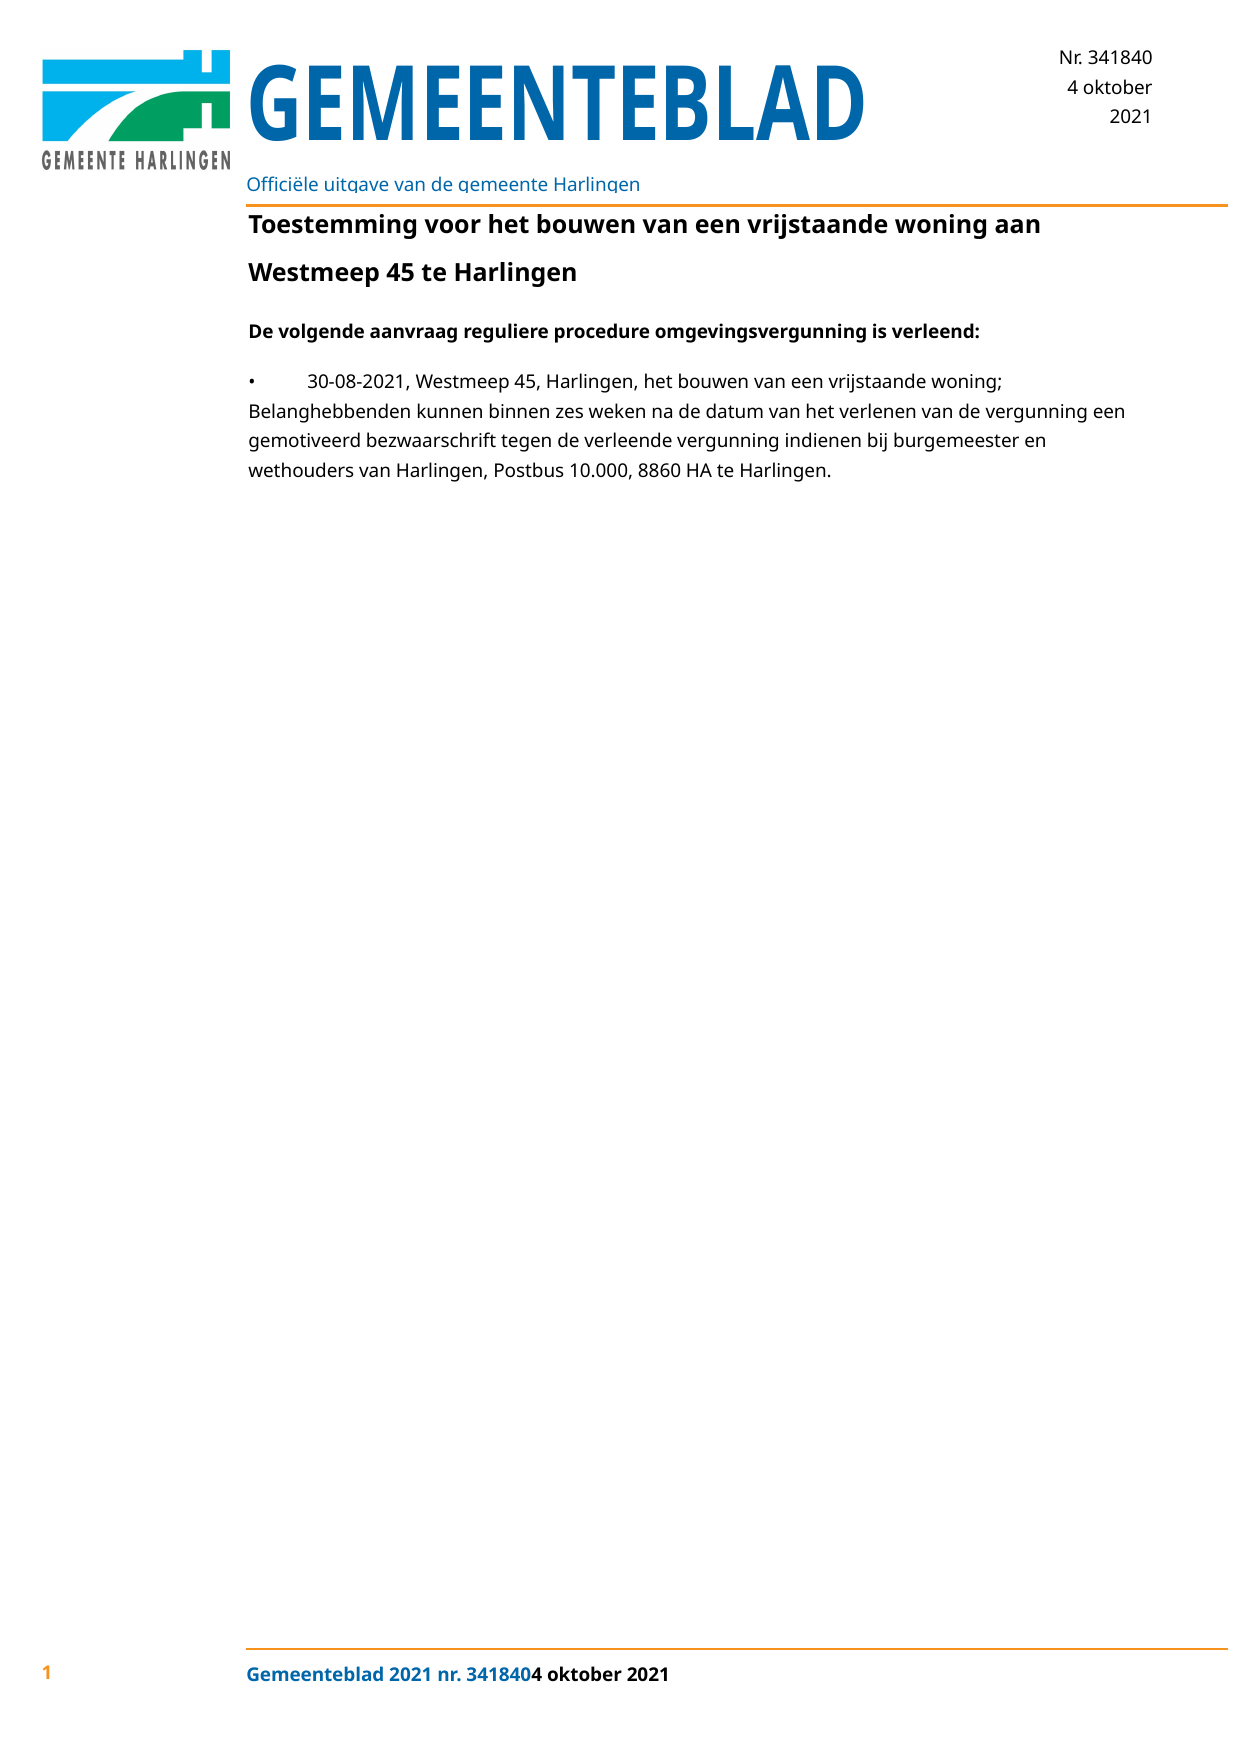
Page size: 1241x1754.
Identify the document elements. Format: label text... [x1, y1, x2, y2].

text Toestemming voor het bouwen van een vrijstaande woning aan Westmeep 45 te Harlingen [248, 207, 1152, 288]
picture [41, 47, 231, 172]
text De volgende aanvraag reguliere procedure omgevingsvergunning is verleend: [248, 318, 1152, 344]
text Belanghebbenden kunnen binnen zes weken na de datum van het verlenen van de vergunning een gemotiveerd bezwaarschrift tegen de verleende vergunning indienen bij burgemeester en wethouders van Harlingen, Postbus 10.000, 8860 HA te Harlingen. [248, 398, 1152, 483]
list 30-08-2021, Westmeep 45, Harlingen, het bouwen van een vrijstaande woning; [248, 368, 1152, 394]
